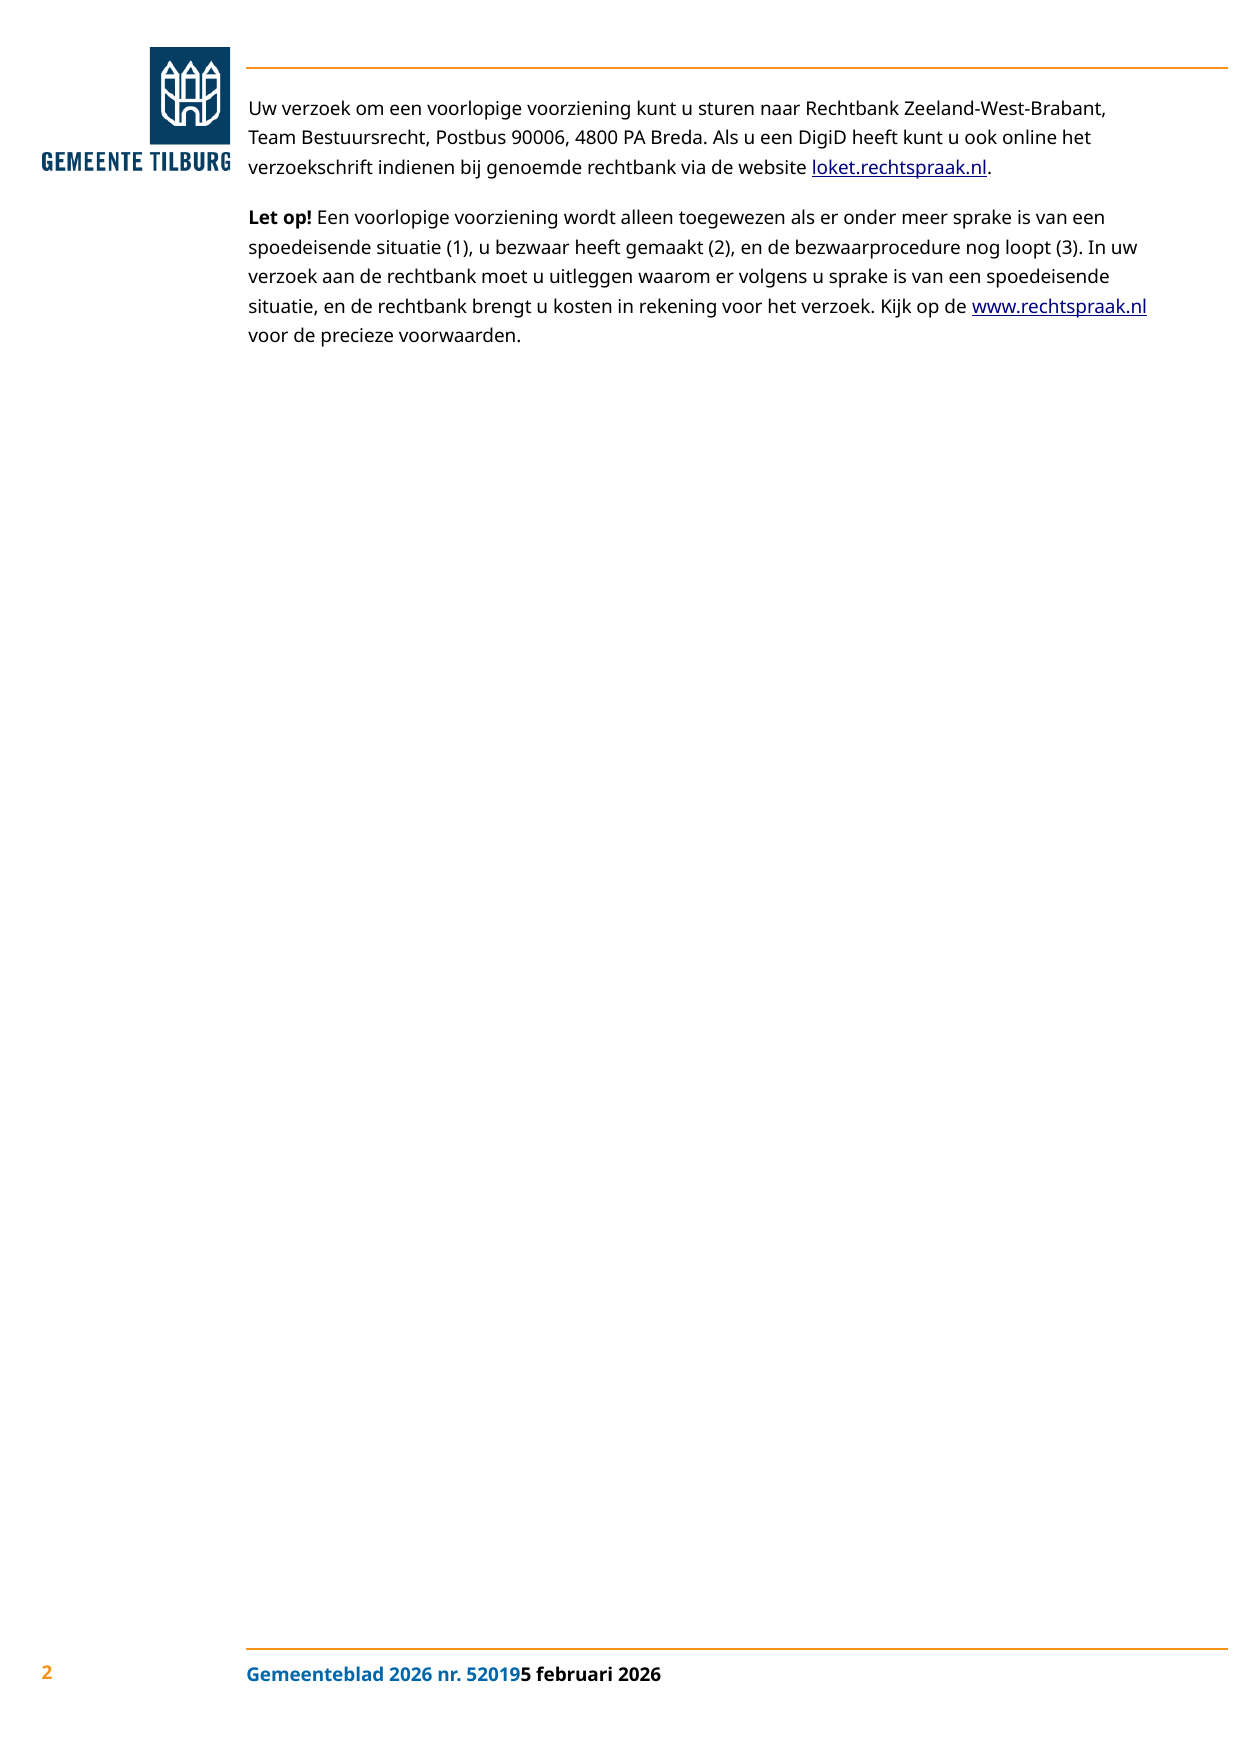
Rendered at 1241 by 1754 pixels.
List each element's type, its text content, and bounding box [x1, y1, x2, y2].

picture [41, 47, 231, 172]
text Uw verzoek om een voorlopige voorziening kunt u sturen naar Rechtbank Zeeland-West-Brabant, Team Bestuursrecht, Postbus 90006, 4800 PA Breda. Als u een DigiD heeft kunt u ook online het verzoekschrift indienen bij genoemde rechtbank via de website loket.rechtspraak.nl. [248, 95, 1152, 180]
text Let op! Een voorlopige voorziening wordt alleen toegewezen als er onder meer sprake is van een spoedeisende situatie (1), u bezwaar heeft gemaakt (2), en de bezwaarprocedure nog loopt (3). In uw verzoek aan de rechtbank moet u uitleggen waarom er volgens u sprake is van een spoedeisende situatie, en de rechtbank brengt u kosten in rekening voor het verzoek. Kijk op de www.rechtspraak.nl voor de precieze voorwaarden. [248, 204, 1152, 348]
